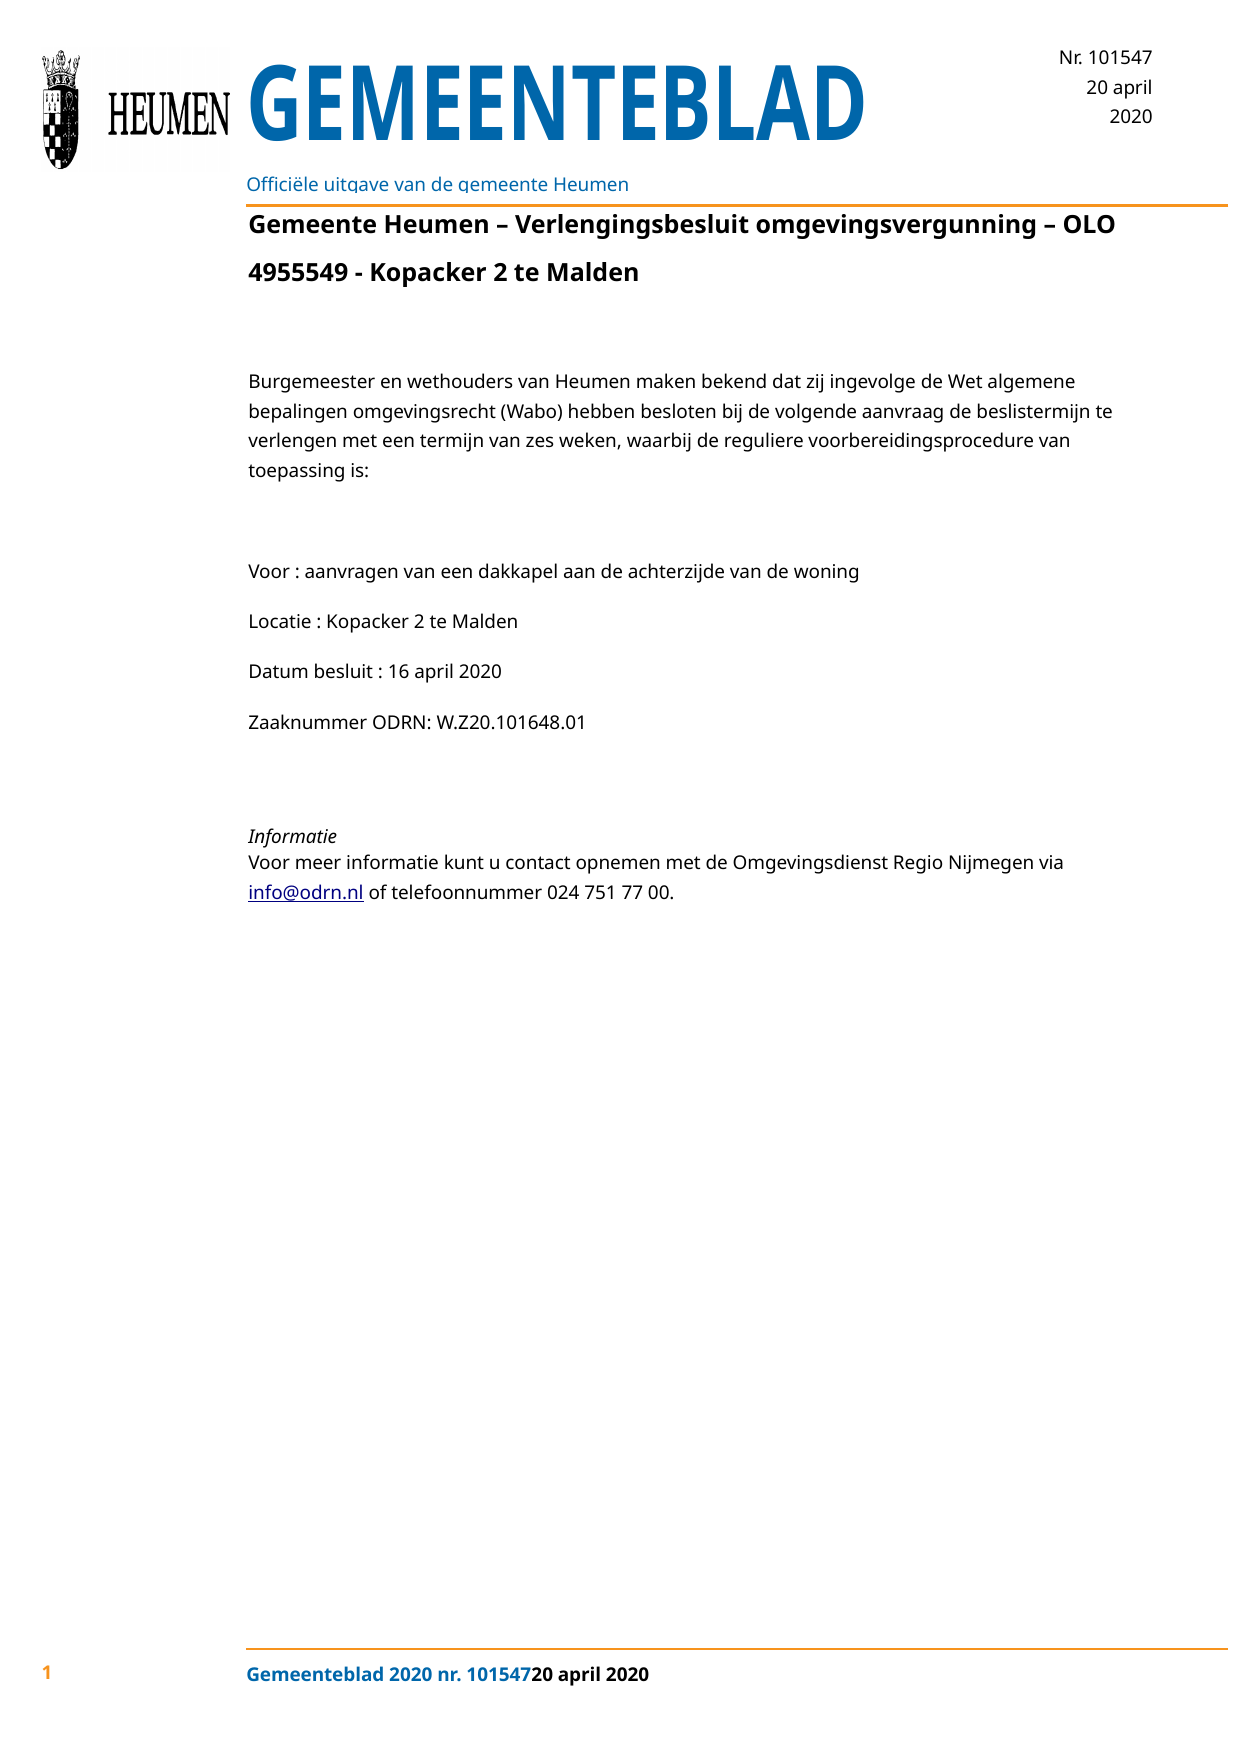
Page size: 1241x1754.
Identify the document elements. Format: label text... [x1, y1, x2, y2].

text Voor : aanvragen van een dakkapel aan de achterzijde van de woning [248, 558, 1152, 584]
text Locatie : Kopacker 2 te Malden [248, 608, 1152, 634]
text Gemeente Heumen – Verlengingsbesluit omgevingsvergunning – OLO 4955549 - Kopacker 2 te Malden [248, 207, 1152, 288]
text Zaaknummer ODRN: W.Z20.101648.01 [248, 709, 1152, 735]
picture [41, 47, 231, 172]
text Burgemeester en wethouders van Heumen maken bekend dat zij ingevolge de Wet algemene bepalingen omgevingsrecht (Wabo) hebben besloten bij de volgende aanvraag de beslistermijn te verlengen met een termijn van zes weken, waarbij de reguliere voorbereidingsprocedure van toepassing is: [248, 368, 1152, 483]
text Informatie [248, 823, 1152, 849]
text Voor meer informatie kunt u contact opnemen met de Omgevingsdienst Regio Nijmegen via info@odrn.nl of telefoonnummer 024 751 77 00. [248, 849, 1152, 904]
text Datum besluit : 16 april 2020 [248, 659, 1152, 684]
